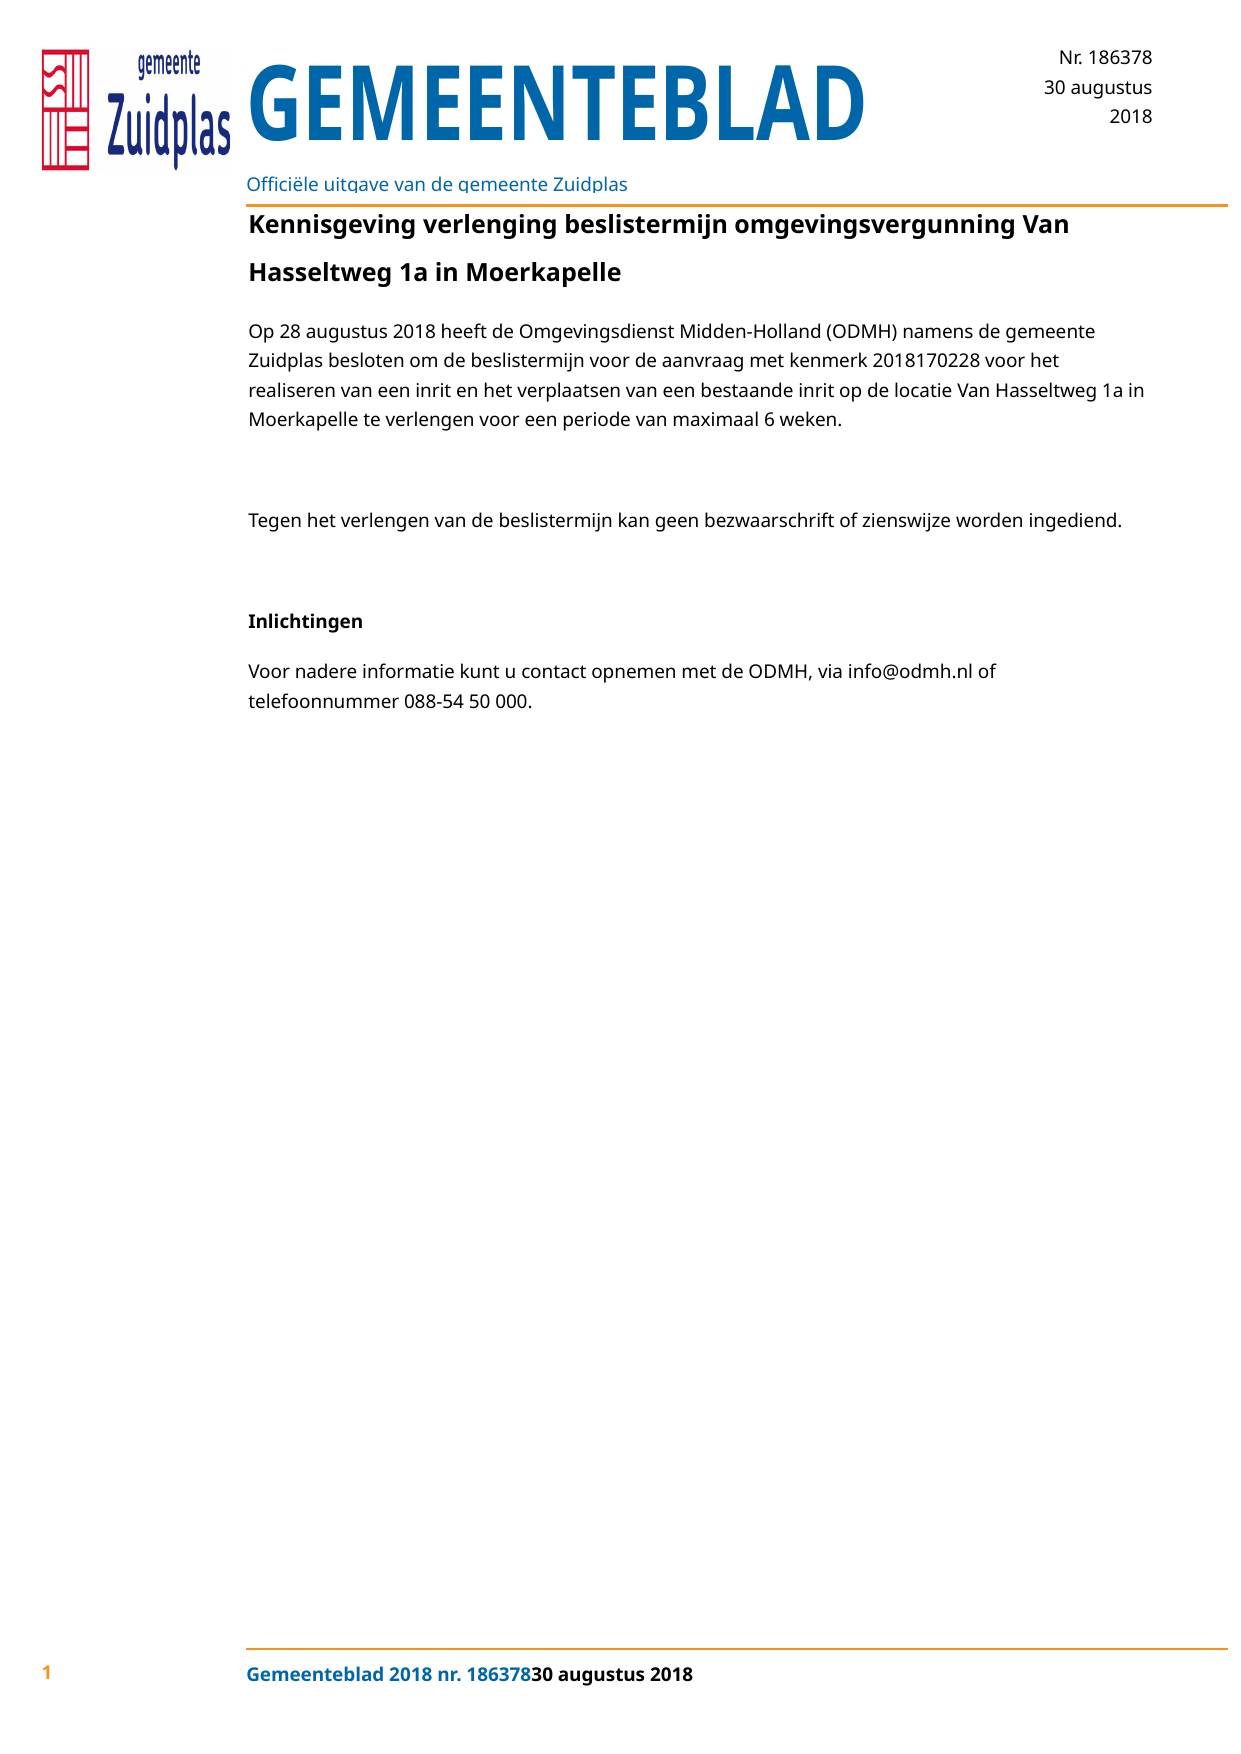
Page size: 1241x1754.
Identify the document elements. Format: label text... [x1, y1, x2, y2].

text Kennisgeving verlenging beslistermijn omgevingsvergunning Van Hasseltweg 1a in Moerkapelle [248, 207, 1152, 288]
text Op 28 augustus 2018 heeft de Omgevingsdienst Midden-Holland (ODMH) namens de gemeente Zuidplas besloten om de beslistermijn voor de aanvraag met kenmerk 2018170228 voor het realiseren van een inrit en het verplaatsen van een bestaande inrit op de locatie Van Hasseltweg 1a in Moerkapelle te verlengen voor een periode van maximaal 6 weken. [248, 318, 1152, 432]
picture [41, 47, 231, 172]
text Tegen het verlengen van de beslistermijn kan geen bezwaarschrift of zienswijze worden ingediend. [248, 507, 1152, 533]
text Voor nadere informatie kunt u contact opnemen met de ODMH, via info@odmh.nl of telefoonnummer 088-54 50 000. [248, 659, 1152, 714]
text Inlichtingen [248, 608, 1152, 634]
